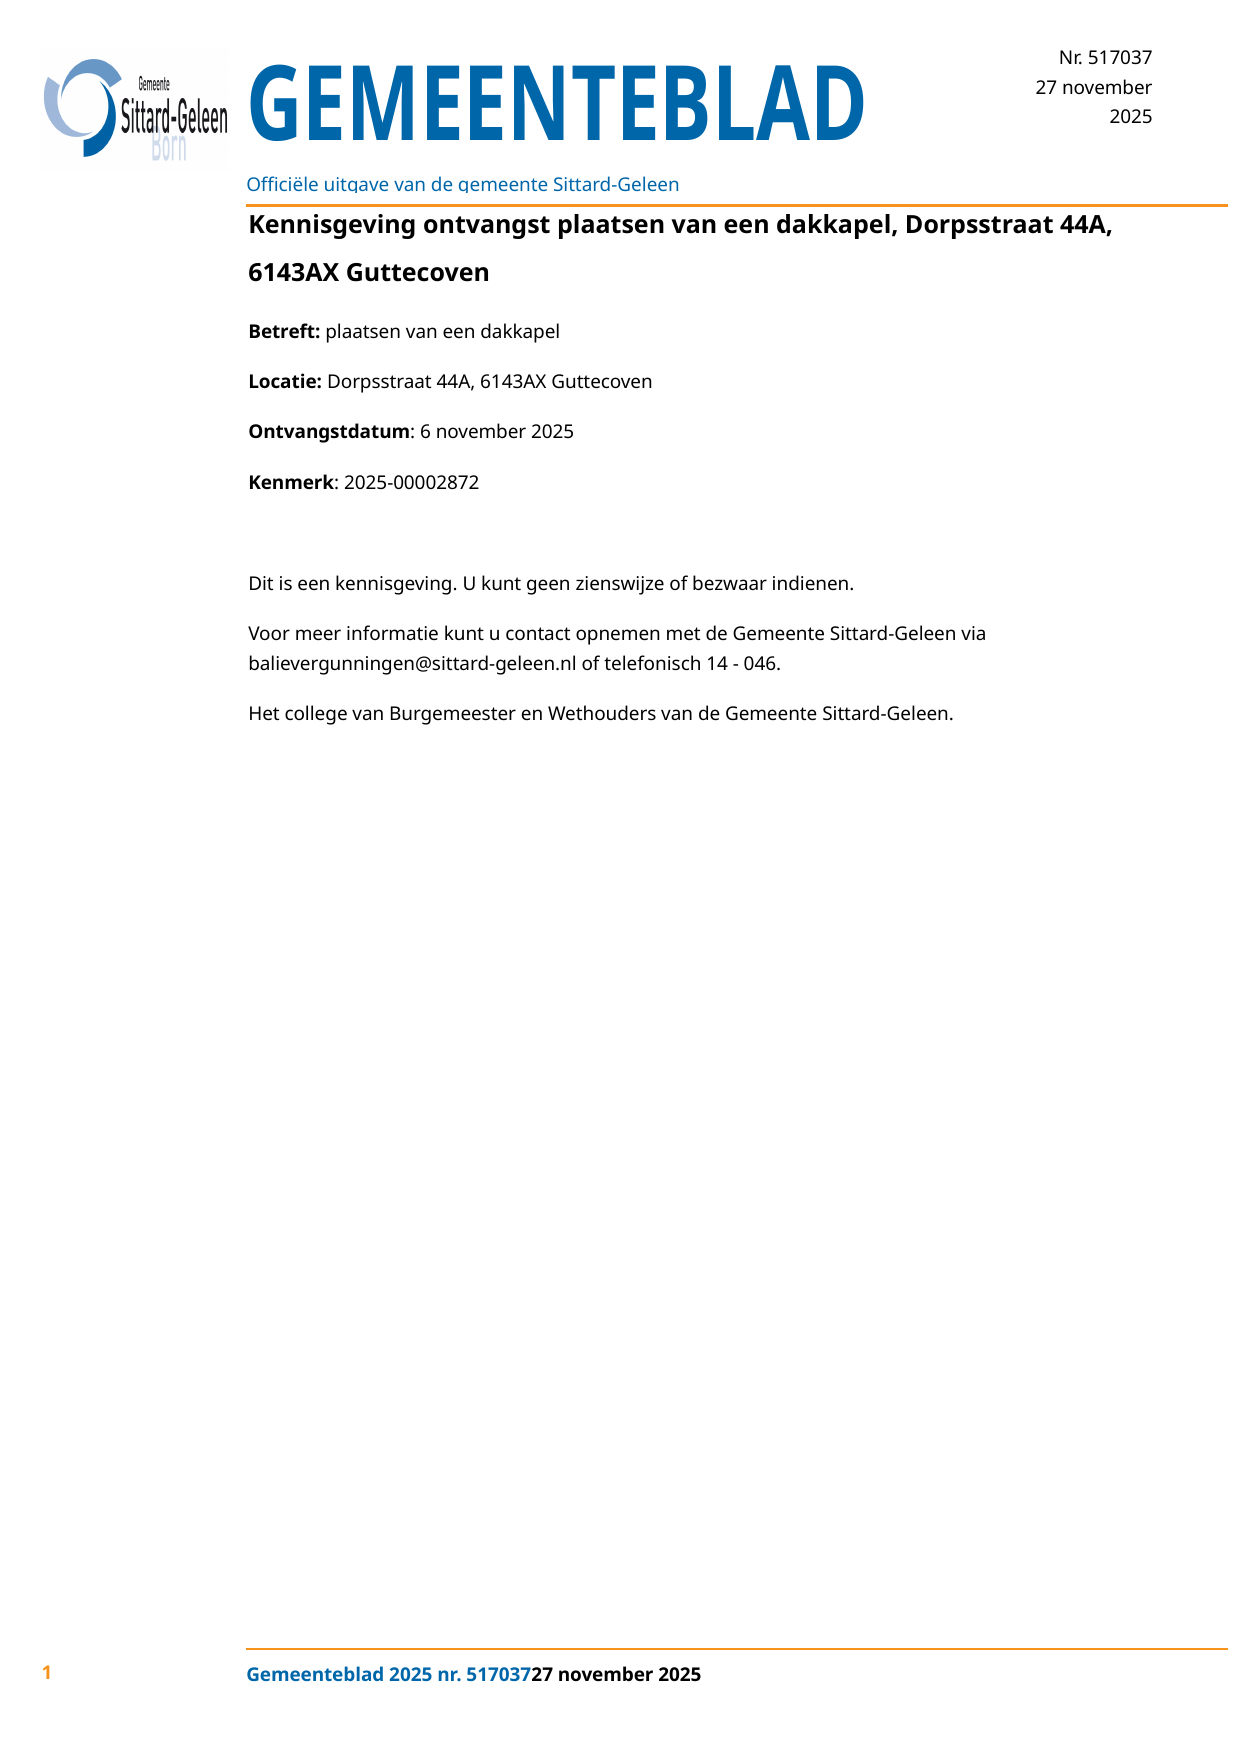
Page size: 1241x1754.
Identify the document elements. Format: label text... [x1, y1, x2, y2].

text Locatie: Dorpsstraat 44A, 6143AX Guttecoven [248, 368, 1152, 394]
text Ontvangstdatum: 6 november 2025 [248, 419, 1152, 444]
picture [41, 47, 231, 172]
text Betreft: plaatsen van een dakkapel [248, 318, 1152, 344]
text Het college van Burgemeester en Wethouders van de Gemeente Sittard-Geleen. [248, 700, 1152, 726]
text Dit is een kennisgeving. U kunt geen zienswijze of bezwaar indienen. [248, 570, 1152, 596]
text Kenmerk: 2025-00002872 [248, 469, 1152, 495]
text Kennisgeving ontvangst plaatsen van een dakkapel, Dorpsstraat 44A, 6143AX Guttecoven [248, 207, 1152, 288]
text Voor meer informatie kunt u contact opnemen met de Gemeente Sittard-Geleen via balievergunningen@sittard-geleen.nl of telefonisch 14 - 046. [248, 620, 1152, 676]
